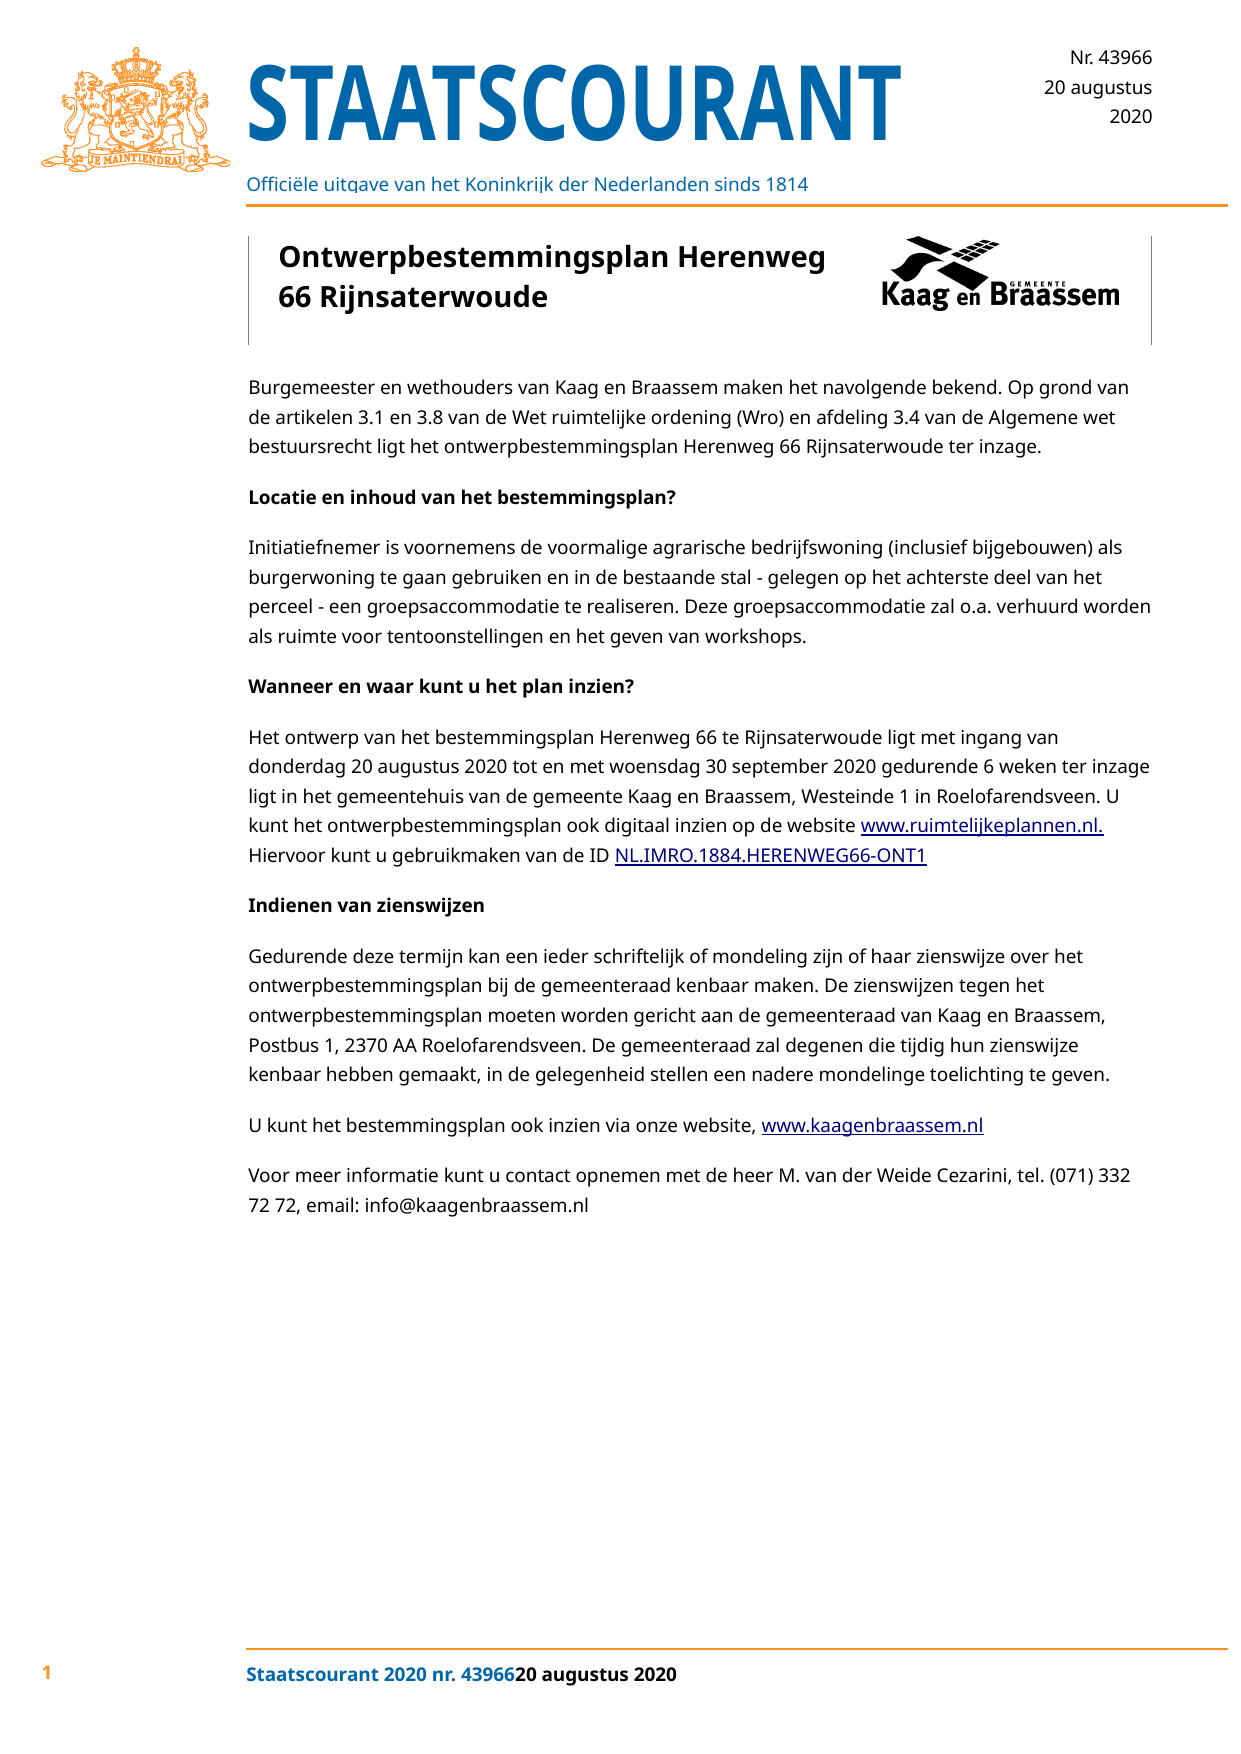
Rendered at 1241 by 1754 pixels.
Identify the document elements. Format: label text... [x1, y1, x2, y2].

picture [882, 236, 1119, 311]
text Locatie en inhoud van het bestemmingsplan? [248, 484, 1152, 509]
text Gedurende deze termijn kan een ieder schriftelijk of mondeling zijn of haar zienswijze over het ontwerpbestemmingsplan bij de gemeenteraad kenbaar maken. De zienswijzen tegen het ontwerpbestemmingsplan moeten worden gericht aan de gemeenteraad van Kaag en Braassem, Postbus 1, 2370 AA Roelofarendsveen. De gemeenteraad zal degenen die tijdig hun zienswijze kenbaar hebben gemaakt, in de gelegenheid stellen een nadere mondelinge toelichting te geven. [248, 943, 1152, 1087]
text Burgemeester en wethouders van Kaag en Braassem maken het navolgende bekend. Op grond van de artikelen 3.1 en 3.8 van de Wet ruimtelijke ordening (Wro) en afdeling 3.4 van de Algemene wet bestuursrecht ligt het ontwerpbestemmingsplan Herenweg 66 Rijnsaterwoude ter inzage. [248, 374, 1152, 459]
table_header Ontwerpbestemmingsplan Herenweg 66 Rijnsaterwoude [249, 236, 850, 345]
text Indienen van zienswijzen [248, 893, 1152, 918]
picture [41, 47, 231, 172]
table_header [850, 236, 1151, 345]
text Het ontwerp van het bestemmingsplan Herenweg 66 te Rijnsaterwoude ligt met ingang van donderdag 20 augustus 2020 tot en met woensdag 30 september 2020 gedurende 6 weken ter inzage ligt in het gemeentehuis van de gemeente Kaag en Braassem, Westeinde 1 in Roelofarendsveen. U kunt het ontwerpbestemmingsplan ook digitaal inzien op de website www.ruimtelijkeplannen.nl. Hiervoor kunt u gebruikmaken van de ID NL.IMRO.1884.HERENWEG66-ONT1 [248, 724, 1152, 868]
text U kunt het bestemmingsplan ook inzien via onze website, www.kaagenbraassem.nl [248, 1112, 1152, 1137]
text Wanneer en waar kunt u het plan inzien? [248, 673, 1152, 699]
text Voor meer informatie kunt u contact opnemen met de heer M. van der Weide Cezarini, tel. (071) 332 72 72, email: info@kaagenbraassem.nl [248, 1162, 1152, 1217]
text Initiatiefnemer is voornemens de voormalige agrarische bedrijfswoning (inclusief bijgebouwen) als burgerwoning te gaan gebruiken en in de bestaande stal - gelegen op het achterste deel van het perceel - een groepsaccommodatie te realiseren. Deze groepsaccommodatie zal o.a. verhuurd worden als ruimte voor tentoonstellingen en het geven van workshops. [248, 534, 1152, 649]
